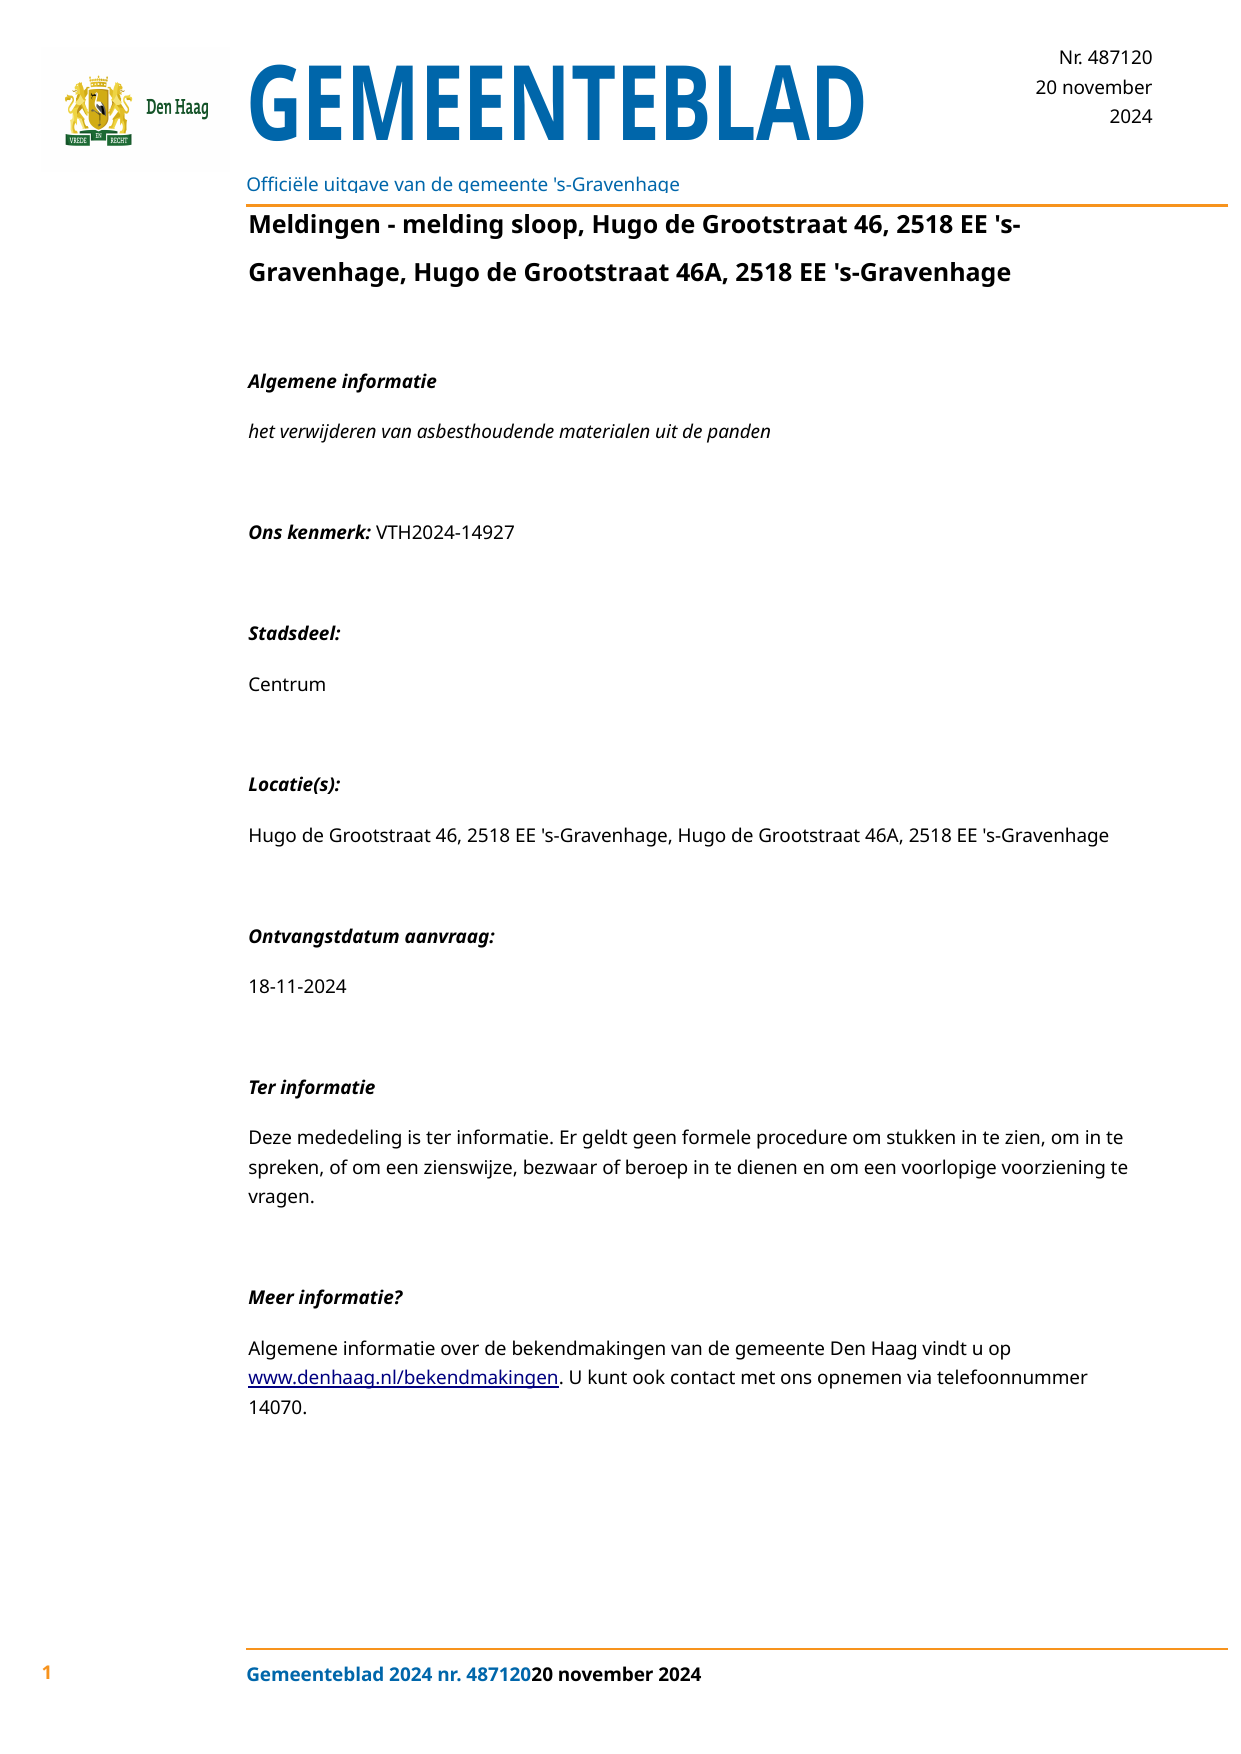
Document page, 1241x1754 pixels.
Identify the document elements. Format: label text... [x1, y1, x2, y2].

text Hugo de Grootstraat 46, 2518 EE 's-Gravenhage, Hugo de Grootstraat 46A, 2518 EE 's-Gravenhage [248, 822, 1152, 848]
text Ons kenmerk: VTH2024-14927 [248, 519, 1152, 545]
text Ter informatie [248, 1074, 1152, 1100]
text Algemene informatie [248, 368, 1152, 394]
text Centrum [248, 671, 1152, 697]
text 18-11-2024 [248, 973, 1152, 999]
text het verwijderen van asbesthoudende materialen uit de panden [248, 419, 1152, 444]
text Algemene informatie over de bekendmakingen van de gemeente Den Haag vindt u op www.denhaag.nl/bekendmakingen. U kunt ook contact met ons opnemen via telefoonnummer 14070. [248, 1335, 1152, 1420]
text Locatie(s): [248, 772, 1152, 797]
text Deze mededeling is ter informatie. Er geldt geen formele procedure om stukken in te zien, om in te spreken, of om een zienswijze, bezwaar of beroep in te dienen en om een voorlopige voorziening te vragen. [248, 1124, 1152, 1209]
picture [41, 47, 231, 172]
text Meldingen - melding sloop, Hugo de Grootstraat 46, 2518 EE 's-Gravenhage, Hugo de Grootstraat 46A, 2518 EE 's-Gravenhage [248, 207, 1152, 288]
text Stadsdeel: [248, 620, 1152, 646]
text Ontvangstdatum aanvraag: [248, 923, 1152, 949]
text Meer informatie? [248, 1284, 1152, 1310]
